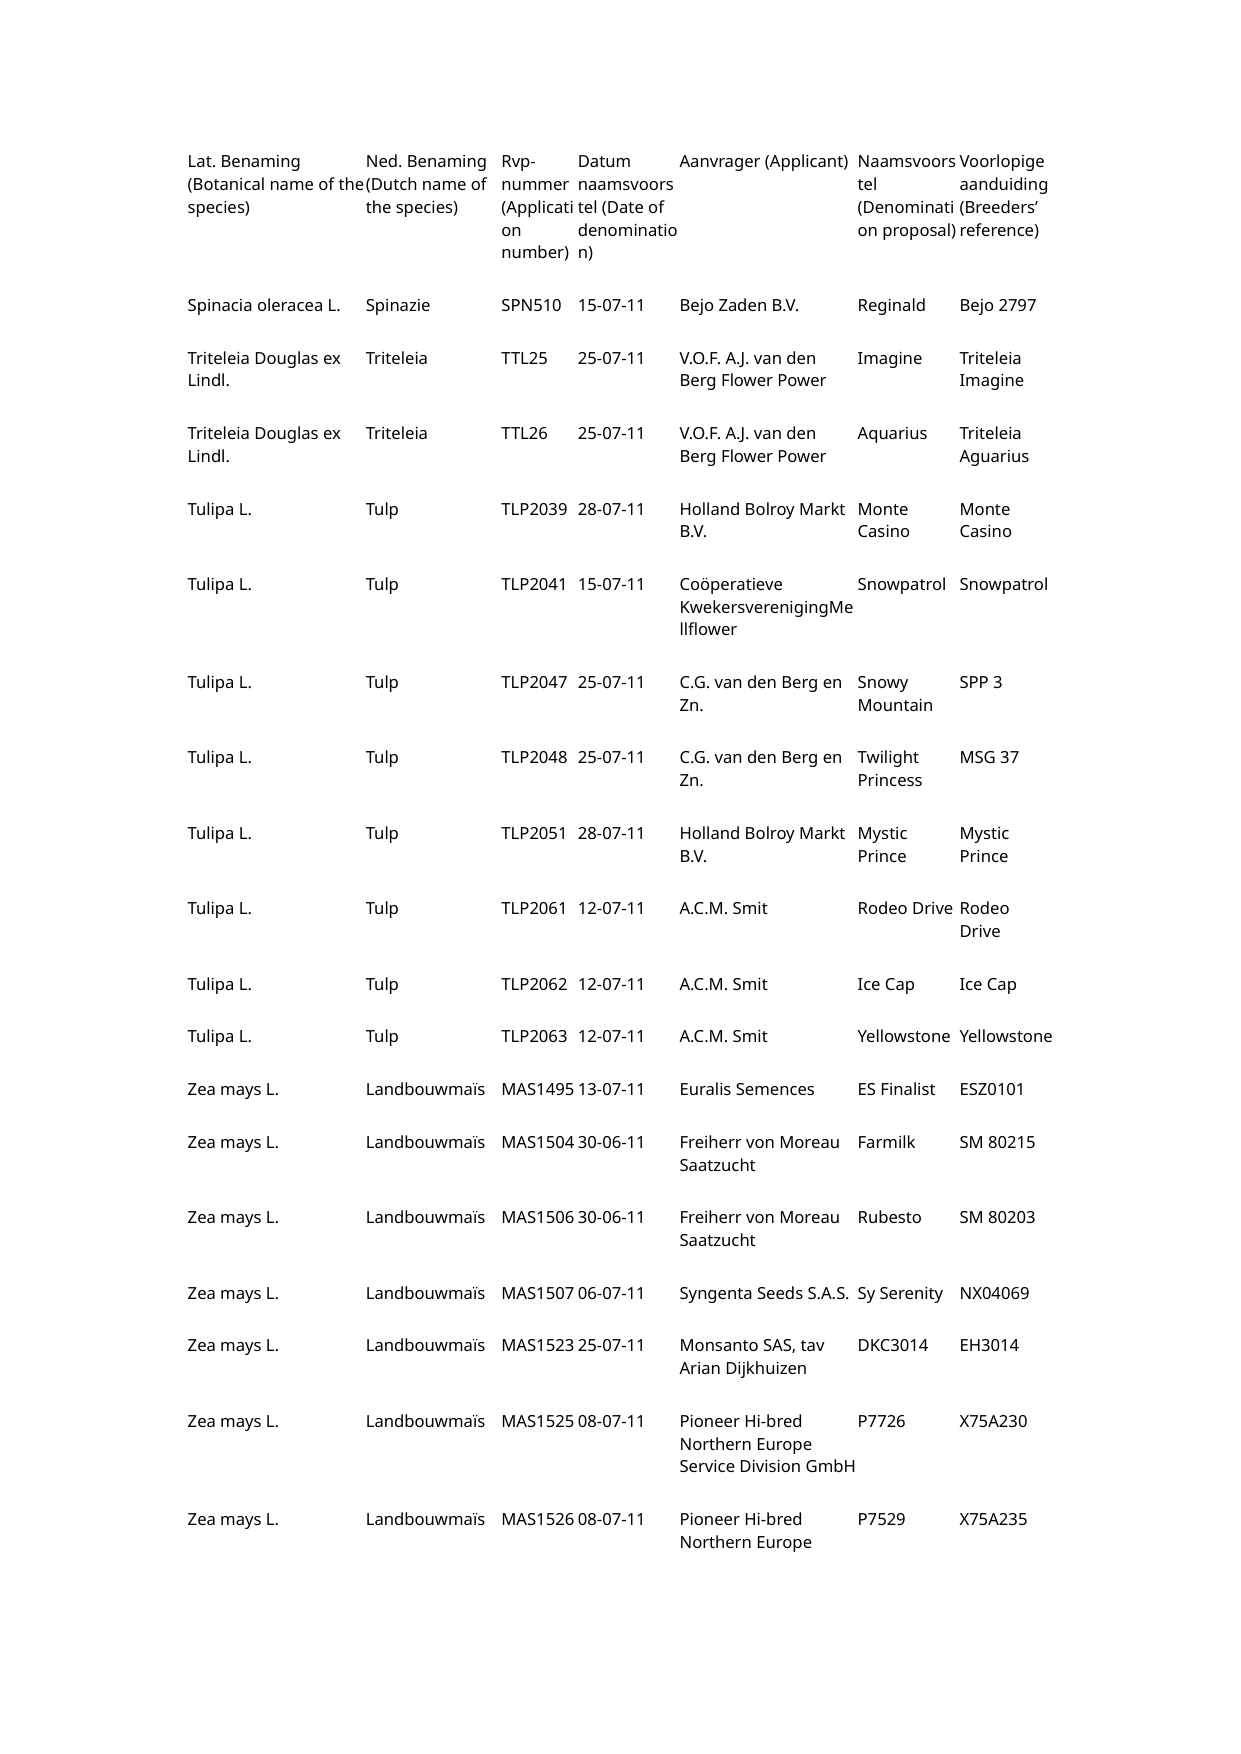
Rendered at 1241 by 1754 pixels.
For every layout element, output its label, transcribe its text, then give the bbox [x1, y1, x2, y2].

table_cell 30-06-11 [578, 1206, 679, 1281]
table_cell MAS1504 [501, 1130, 578, 1206]
table_cell A.C.M. Smit [679, 972, 857, 1025]
table_header Datum naamsvoorstel (Date of denomination) [578, 150, 679, 293]
table_cell Rubesto [858, 1206, 959, 1281]
table_cell Twilight Princess [858, 746, 959, 821]
table_cell V.O.F. A.J. van den Berg Flower Power [679, 422, 857, 497]
table_cell Landbouwmaïs [366, 1206, 501, 1281]
table_cell Ice Cap [858, 972, 959, 1025]
table_cell Triteleia Douglas ex Lindl. [188, 346, 366, 422]
table_cell TLP2048 [501, 746, 578, 821]
table_cell TLP2061 [501, 897, 578, 972]
table_cell Rodeo Drive [959, 897, 1053, 972]
table_cell Monsanto SAS, tav Arian Dijkhuizen [679, 1334, 857, 1409]
table_cell Farmilk [858, 1130, 959, 1206]
table_cell SPP 3 [959, 671, 1053, 746]
table_cell Landbouwmaïs [366, 1508, 501, 1560]
table_cell Mystic Prince [858, 821, 959, 897]
table_cell Triteleia [366, 346, 501, 422]
table_cell 25-07-11 [578, 746, 679, 821]
table_cell Ice Cap [959, 972, 1053, 1025]
table_cell Tulp [366, 821, 501, 897]
table_cell SPN510 [501, 294, 578, 346]
table_cell TLP2051 [501, 821, 578, 897]
table_cell Bejo Zaden B.V. [679, 294, 857, 346]
table_cell 25-07-11 [578, 1334, 679, 1409]
table_cell Rodeo Drive [858, 897, 959, 972]
table_cell Snowpatrol [959, 573, 1053, 671]
table_cell ESZ0101 [959, 1078, 1053, 1130]
table_cell X75A235 [959, 1508, 1053, 1560]
table_cell Tulipa L. [188, 821, 366, 897]
table_cell DKC3014 [858, 1334, 959, 1409]
table_cell X75A230 [959, 1409, 1053, 1507]
table_header Aanvrager (Applicant) [679, 150, 857, 293]
table_cell MSG 37 [959, 746, 1053, 821]
table_cell Holland Bolroy Markt B.V. [679, 497, 857, 572]
table_cell Pioneer Hi-bred Northern Europe Service Division GmbH [679, 1409, 857, 1507]
table_cell Tulp [366, 671, 501, 746]
table_cell Triteleia Aguarius [959, 422, 1053, 497]
table_cell Zea mays L. [188, 1281, 366, 1334]
table_cell Tulp [366, 573, 501, 671]
table_cell Tulipa L. [188, 746, 366, 821]
table_cell Zea mays L. [188, 1130, 366, 1206]
table_cell 15-07-11 [578, 573, 679, 671]
table_cell 12-07-11 [578, 972, 679, 1025]
table_cell Zea mays L. [188, 1078, 366, 1130]
table_cell ES Finalist [858, 1078, 959, 1130]
table_cell P7529 [858, 1508, 959, 1560]
table_cell EH3014 [959, 1334, 1053, 1409]
table_cell 25-07-11 [578, 346, 679, 422]
table_cell 15-07-11 [578, 294, 679, 346]
table_header Naamsvoorstel (Denomination proposal) [858, 150, 959, 293]
table_cell Zea mays L. [188, 1206, 366, 1281]
table_cell Landbouwmaïs [366, 1281, 501, 1334]
table_cell Triteleia Douglas ex Lindl. [188, 422, 366, 497]
table_cell P7726 [858, 1409, 959, 1507]
table_cell MAS1506 [501, 1206, 578, 1281]
table_cell Yellowstone [858, 1025, 959, 1078]
table_cell 12-07-11 [578, 1025, 679, 1078]
table_cell Zea mays L. [188, 1409, 366, 1507]
table_cell Spinacia oleracea L. [188, 294, 366, 346]
table_cell Zea mays L. [188, 1508, 366, 1560]
table_cell 30-06-11 [578, 1130, 679, 1206]
table_cell MAS1507 [501, 1281, 578, 1334]
table_cell 08-07-11 [578, 1409, 679, 1507]
table_cell Aquarius [858, 422, 959, 497]
table_cell SM 80215 [959, 1130, 1053, 1206]
table_cell Tulp [366, 746, 501, 821]
table_cell Reginald [858, 294, 959, 346]
table_cell 12-07-11 [578, 897, 679, 972]
table_cell Monte Casino [959, 497, 1053, 572]
table_cell Spinazie [366, 294, 501, 346]
table_header Lat. Benaming (Botanical name of the species) [188, 150, 366, 293]
table_cell Landbouwmaïs [366, 1409, 501, 1507]
table_cell TLP2041 [501, 573, 578, 671]
table_cell MAS1523 [501, 1334, 578, 1409]
table_cell Triteleia Imagine [959, 346, 1053, 422]
table_cell Landbouwmaïs [366, 1130, 501, 1206]
table_cell TLP2039 [501, 497, 578, 572]
table_cell MAS1495 [501, 1078, 578, 1130]
table_cell Imagine [858, 346, 959, 422]
table_header Voorlopige aanduiding (Breeders’ reference) [959, 150, 1053, 293]
table_cell Landbouwmaïs [366, 1078, 501, 1130]
table_cell Tulipa L. [188, 497, 366, 572]
table_cell Zea mays L. [188, 1334, 366, 1409]
table_cell 08-07-11 [578, 1508, 679, 1560]
table_cell Snowpatrol [858, 573, 959, 671]
table_cell 28-07-11 [578, 497, 679, 572]
table_cell V.O.F. A.J. van den Berg Flower Power [679, 346, 857, 422]
table_cell 13-07-11 [578, 1078, 679, 1130]
table_cell TLP2062 [501, 972, 578, 1025]
table_cell Tulipa L. [188, 897, 366, 972]
table_cell Tulp [366, 1025, 501, 1078]
table_cell Holland Bolroy Markt B.V. [679, 821, 857, 897]
table_cell Freiherr von Moreau Saatzucht [679, 1130, 857, 1206]
table_cell TTL25 [501, 346, 578, 422]
table_cell Snowy Mountain [858, 671, 959, 746]
table_cell Pioneer Hi-bred Northern Europe [679, 1508, 857, 1560]
table_cell NX04069 [959, 1281, 1053, 1334]
table_cell MAS1525 [501, 1409, 578, 1507]
table_cell TLP2047 [501, 671, 578, 746]
table_cell MAS1526 [501, 1508, 578, 1560]
table_cell Tulipa L. [188, 671, 366, 746]
table_cell Tulp [366, 972, 501, 1025]
table_cell Tulp [366, 897, 501, 972]
table_cell 25-07-11 [578, 422, 679, 497]
table_cell C.G. van den Berg en Zn. [679, 671, 857, 746]
table_cell Monte Casino [858, 497, 959, 572]
table_cell Freiherr von Moreau Saatzucht [679, 1206, 857, 1281]
table_cell 28-07-11 [578, 821, 679, 897]
table_cell 06-07-11 [578, 1281, 679, 1334]
table_cell Landbouwmaïs [366, 1334, 501, 1409]
table_cell A.C.M. Smit [679, 897, 857, 972]
table_cell C.G. van den Berg en Zn. [679, 746, 857, 821]
table_cell Euralis Semences [679, 1078, 857, 1130]
table_cell Mystic Prince [959, 821, 1053, 897]
table_cell TLP2063 [501, 1025, 578, 1078]
table_header Ned. Benaming (Dutch name of the species) [366, 150, 501, 293]
table_cell Tulipa L. [188, 972, 366, 1025]
table_cell Tulipa L. [188, 1025, 366, 1078]
table_cell Tulipa L. [188, 573, 366, 671]
table_cell 25-07-11 [578, 671, 679, 746]
table_cell Triteleia [366, 422, 501, 497]
table_cell Syngenta Seeds S.A.S. [679, 1281, 857, 1334]
table_header Rvp-nummer (Application number) [501, 150, 578, 293]
table_cell Tulp [366, 497, 501, 572]
table_cell Yellowstone [959, 1025, 1053, 1078]
table_cell A.C.M. Smit [679, 1025, 857, 1078]
table_cell Coöperatieve KwekersverenigingMellflower [679, 573, 857, 671]
table_cell Bejo 2797 [959, 294, 1053, 346]
table_cell SM 80203 [959, 1206, 1053, 1281]
table_cell TTL26 [501, 422, 578, 497]
table_cell Sy Serenity [858, 1281, 959, 1334]
